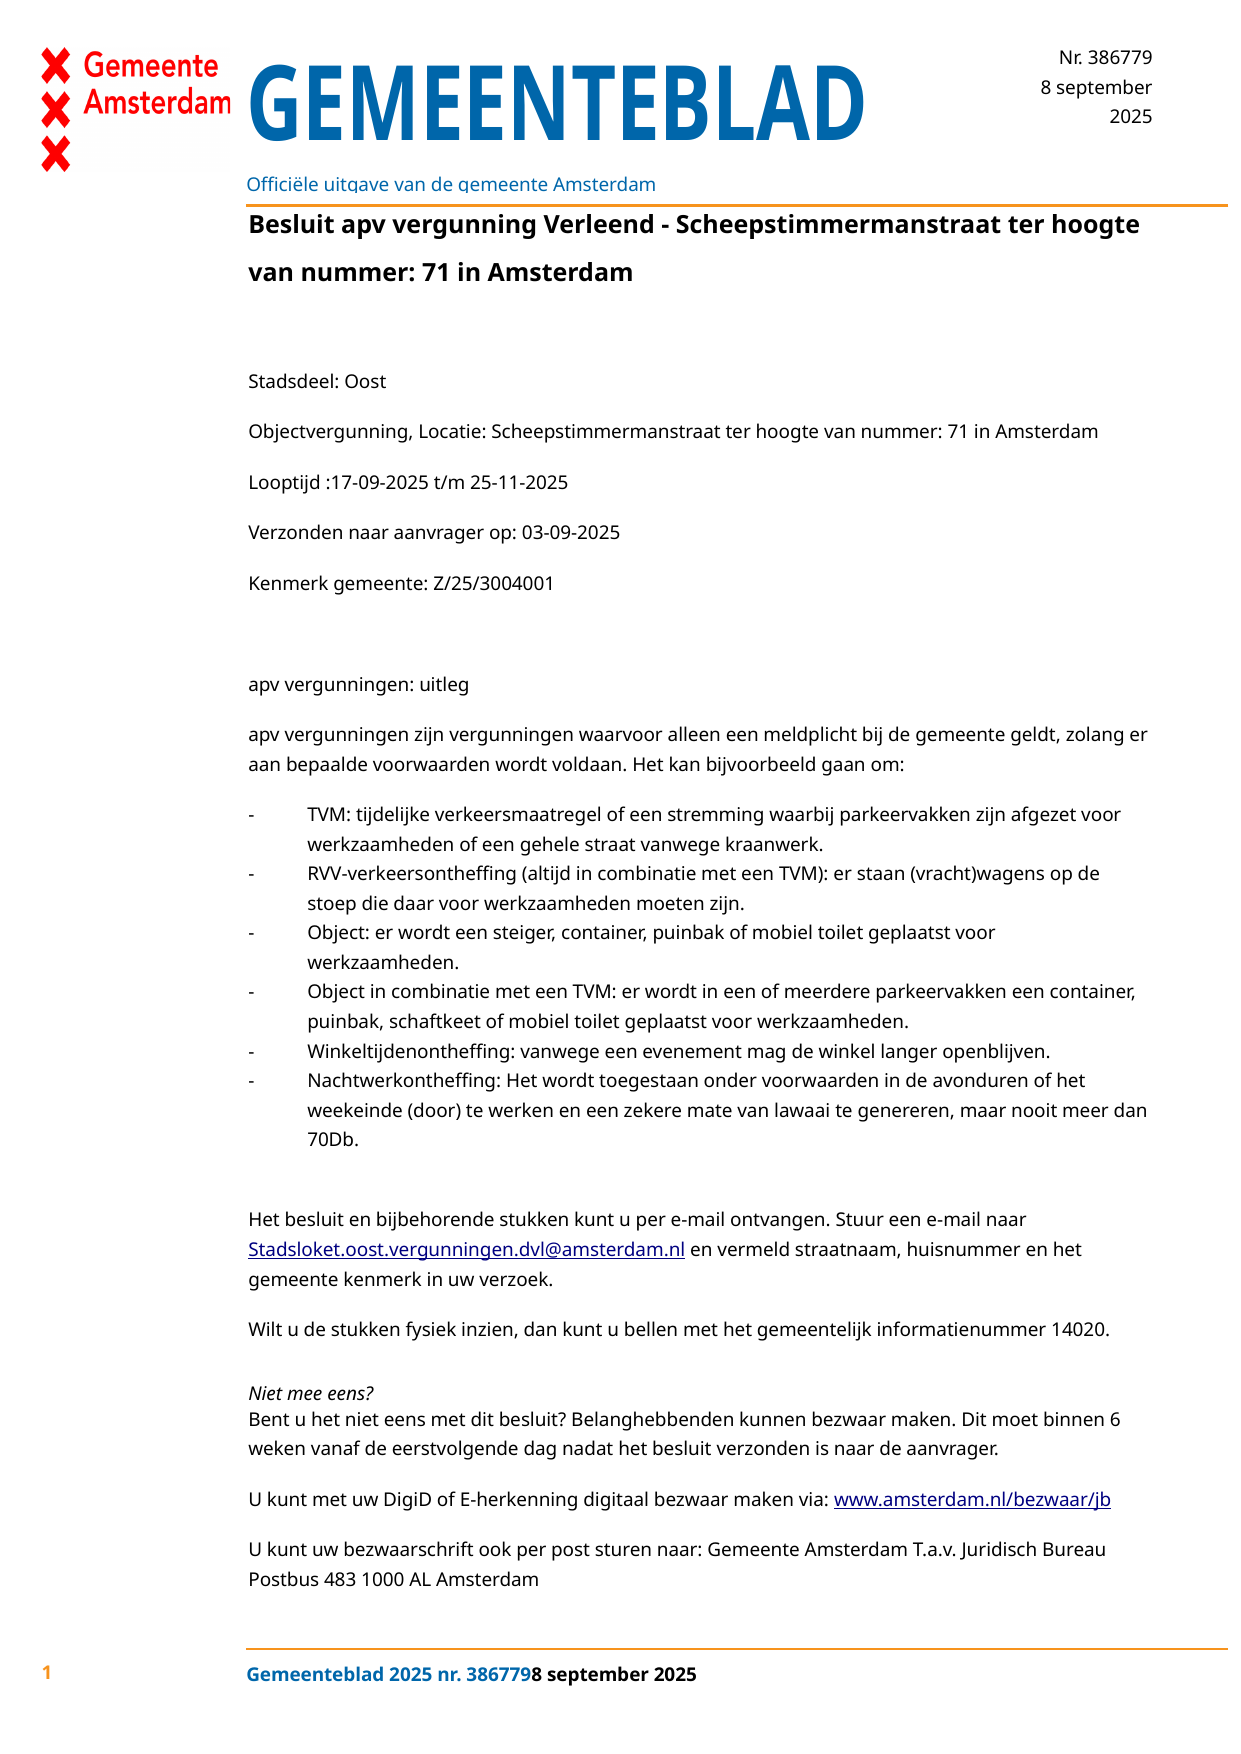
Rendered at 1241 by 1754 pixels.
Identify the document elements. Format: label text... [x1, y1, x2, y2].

list Nachtwerkontheffing: Het wordt toegestaan onder voorwaarden in de avonduren of het weekeinde (door) te werken en een zekere mate van lawaai te genereren, maar nooit meer dan 70Db. [248, 1067, 1152, 1152]
text apv vergunningen zijn vergunningen waarvoor alleen een meldplicht bij de gemeente geldt, zolang er aan bepaalde voorwaarden wordt voldaan. Het kan bijvoorbeeld gaan om: [248, 721, 1152, 777]
list Winkeltijdenontheffing: vanwege een evenement mag de winkel langer openblijven. [248, 1038, 1152, 1064]
text U kunt uw bezwaarschrift ook per post sturen naar: Gemeente Amsterdam T.a.v. Juridisch Bureau Postbus 483 1000 AL Amsterdam [248, 1536, 1152, 1592]
text Verzonden naar aanvrager op: 03-09-2025 [248, 519, 1152, 545]
list TVM: tijdelijke verkeersmaatregel of een stremming waarbij parkeervakken zijn afgezet voor werkzaamheden of een gehele straat vanwege kraanwerk. [248, 801, 1152, 857]
text Niet mee eens? [248, 1380, 1152, 1406]
text Objectvergunning, Locatie: Scheepstimmermanstraat ter hoogte van nummer: 71 in Amsterdam [248, 419, 1152, 444]
list Object: er wordt een steiger, container, puinbak of mobiel toilet geplaatst voor werkzaamheden. [248, 919, 1152, 975]
text Besluit apv vergunning Verleend - Scheepstimmermanstraat ter hoogte van nummer: 71 in Amsterdam [248, 207, 1152, 288]
list Object in combinatie met een TVM: er wordt in een of meerdere parkeervakken een container, puinbak, schaftkeet of mobiel toilet geplaatst voor werkzaamheden. [248, 979, 1152, 1034]
text Looptijd :17-09-2025 t/m 25-11-2025 [248, 469, 1152, 495]
text Het besluit en bijbehorende stukken kunt u per e-mail ontvangen. Stuur een e-mail naar Stadsloket.oost.vergunningen.dvl@amsterdam.nl en vermeld straatnaam, huisnummer en het gemeente kenmerk in uw verzoek. [248, 1207, 1152, 1292]
text Bent u het niet eens met dit besluit? Belanghebbenden kunnen bezwaar maken. Dit moet binnen 6 weken vanaf de eerstvolgende dag nadat het besluit verzonden is naar de aanvrager. [248, 1406, 1152, 1461]
text apv vergunningen: uitleg [248, 671, 1152, 697]
text Kenmerk gemeente: Z/25/3004001 [248, 570, 1152, 596]
list RVV-verkeersontheffing (altijd in combinatie met een TVM): er staan (vracht)wagens op de stoep die daar voor werkzaamheden moeten zijn. [248, 860, 1152, 916]
text U kunt met uw DigiD of E-herkenning digitaal bezwaar maken via: www.amsterdam.nl/bezwaar/jb [248, 1486, 1152, 1512]
text Wilt u de stukken fysiek inzien, dan kunt u bellen met het gemeentelijk informatienummer 14020. [248, 1316, 1152, 1342]
text Stadsdeel: Oost [248, 368, 1152, 394]
picture [41, 47, 231, 172]
